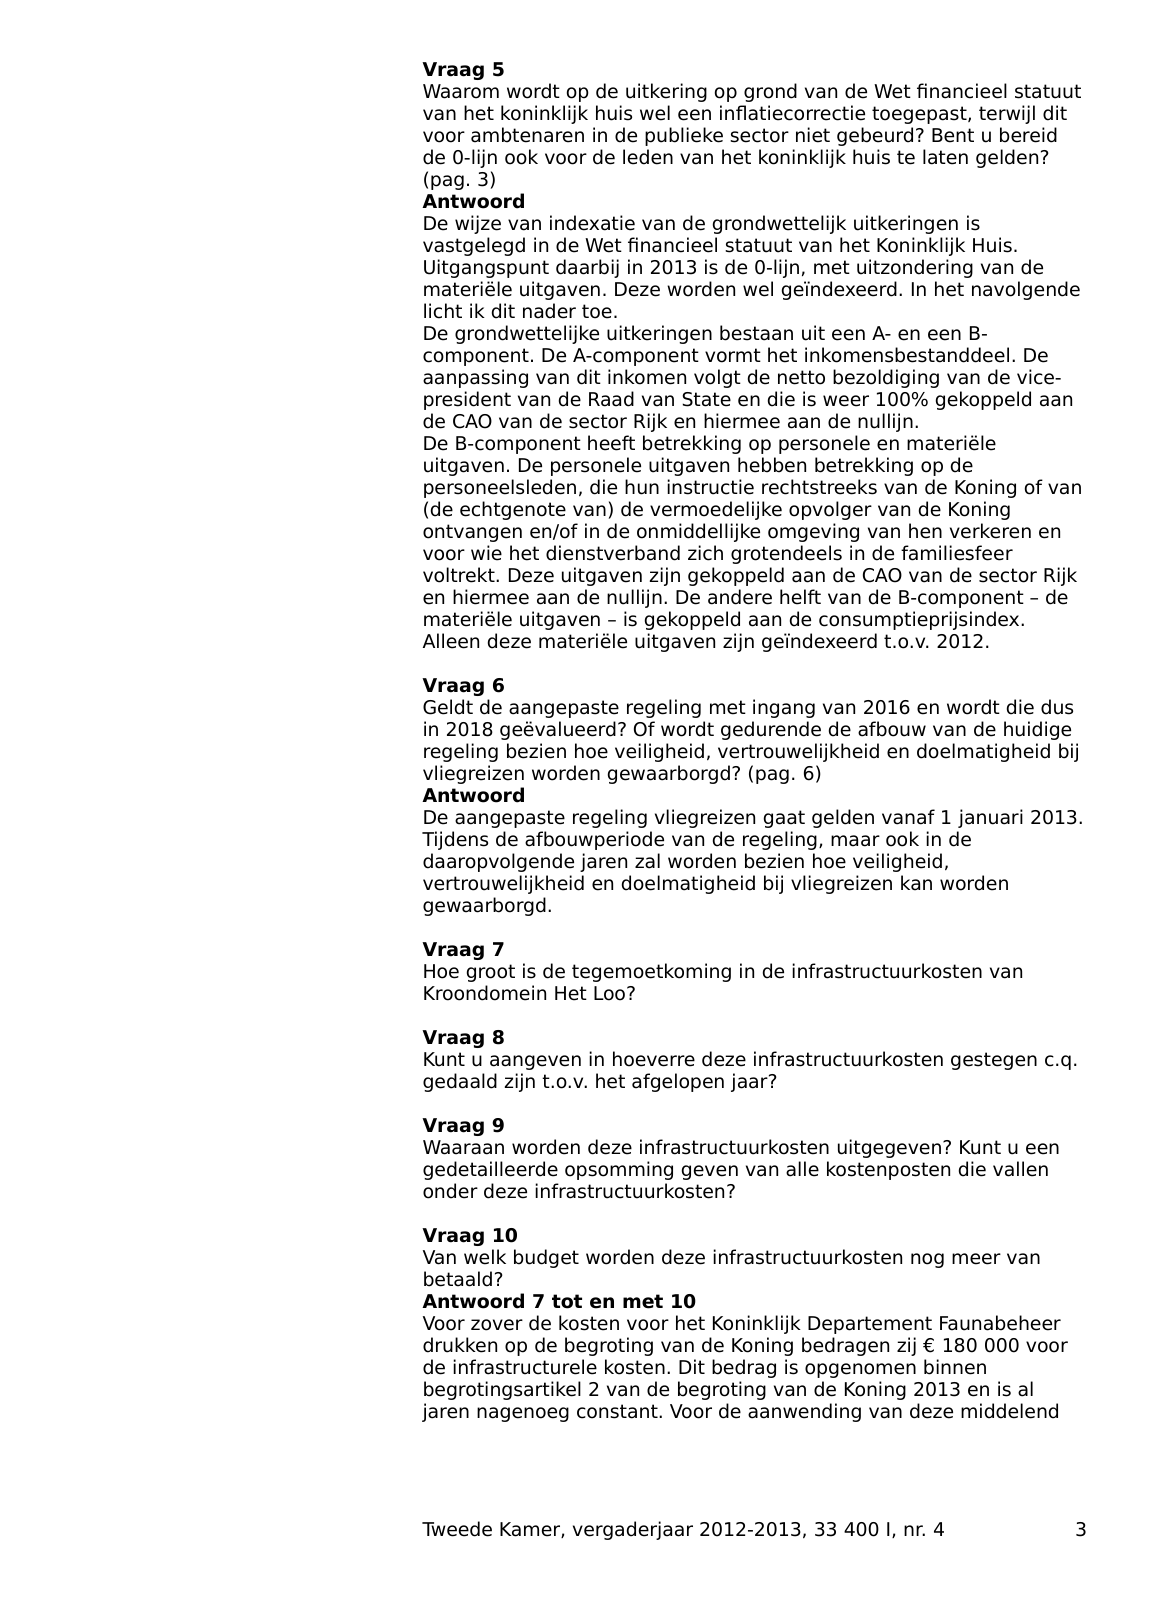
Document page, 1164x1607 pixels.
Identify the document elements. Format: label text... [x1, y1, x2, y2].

text Vraag 8 [422, 1027, 1087, 1049]
text Vraag 10 [422, 1225, 1087, 1247]
text Vraag 7 [422, 939, 1087, 961]
text De grondwettelijke uitkeringen bestaan uit een A- en een B-component. De A-component vormt het inkomensbestanddeel. De aanpassing van dit inkomen volgt de netto bezoldiging van de vice-president van de Raad van State en die is weer 100% gekoppeld aan de CAO van de sector Rijk en hiermee aan de nullijn. [422, 323, 1087, 433]
text Vraag 9 [422, 1115, 1087, 1137]
text Vraag 5 [422, 59, 1087, 81]
text Geldt de aangepaste regeling met ingang van 2016 en wordt die dus in 2018 geëvalueerd? Of wordt gedurende de afbouw van de huidige regeling bezien hoe veiligheid, vertrouwelijkheid en doelmatigheid bij vliegreizen worden gewaarborgd? (pag. 6) [422, 697, 1087, 784]
text Antwoord 7 tot en met 10 [422, 1291, 1087, 1313]
text De aangepaste regeling vliegreizen gaat gelden vanaf 1 januari 2013. Tijdens de afbouwperiode van de regeling, maar ook in de daaropvolgende jaren zal worden bezien hoe veiligheid, vertrouwelijkheid en doelmatigheid bij vliegreizen kan worden gewaarborgd. [422, 807, 1087, 916]
text Vraag 6 [422, 675, 1087, 697]
text De wijze van indexatie van de grondwettelijk uitkeringen is vastgelegd in de Wet financieel statuut van het Koninklijk Huis. Uitgangspunt daarbij in 2013 is de 0-lijn, met uitzondering van de materiële uitgaven. Deze worden wel geïndexeerd. In het navolgende licht ik dit nader toe. [422, 213, 1087, 323]
text Kunt u aangeven in hoeverre deze infrastructuurkosten gestegen c.q. gedaald zijn t.o.v. het afgelopen jaar? [422, 1049, 1087, 1093]
text Hoe groot is de tegemoetkoming in de infrastructuurkosten van Kroondomein Het Loo? [422, 961, 1087, 1004]
text De B-component heeft betrekking op personele en materiële uitgaven. De personele uitgaven hebben betrekking op de personeelsleden, die hun instructie rechtstreeks van de Koning of van (de echtgenote van) de vermoedelijke opvolger van de Koning ontvangen en/of in de onmiddellijke omgeving van hen verkeren en voor wie het dienstverband zich grotendeels in de familiesfeer voltrekt. Deze uitgaven zijn gekoppeld aan de CAO van de sector Rijk en hiermee aan de nullijn. De andere helft van de B-component – de materiële uitgaven – is gekoppeld aan de consumptieprijsindex. Alleen deze materiële uitgaven zijn geïndexeerd t.o.v. 2012. [422, 433, 1087, 652]
text Antwoord [422, 191, 1087, 213]
text Voor zover de kosten voor het Koninklijk Departement Faunabeheer drukken op de begroting van de Koning bedragen zij € 180 000 voor de infrastructurele kosten. Dit bedrag is opgenomen binnen begrotingsartikel 2 van de begroting van de Koning 2013 en is al jaren nagenoeg constant. Voor de aanwending van deze middelend [422, 1313, 1087, 1423]
text Van welk budget worden deze infrastructuurkosten nog meer van betaald? [422, 1247, 1087, 1291]
text Waarom wordt op de uitkering op grond van de Wet financieel statuut van het koninklijk huis wel een inflatiecorrectie toegepast, terwijl dit voor ambtenaren in de publieke sector niet gebeurd? Bent u bereid de 0-lijn ook voor de leden van het koninklijk huis te laten gelden? (pag. 3) [422, 81, 1087, 191]
text Waaraan worden deze infrastructuurkosten uitgegeven? Kunt u een gedetailleerde opsomming geven van alle kostenposten die vallen onder deze infrastructuurkosten? [422, 1137, 1087, 1203]
text Antwoord [422, 784, 1087, 807]
